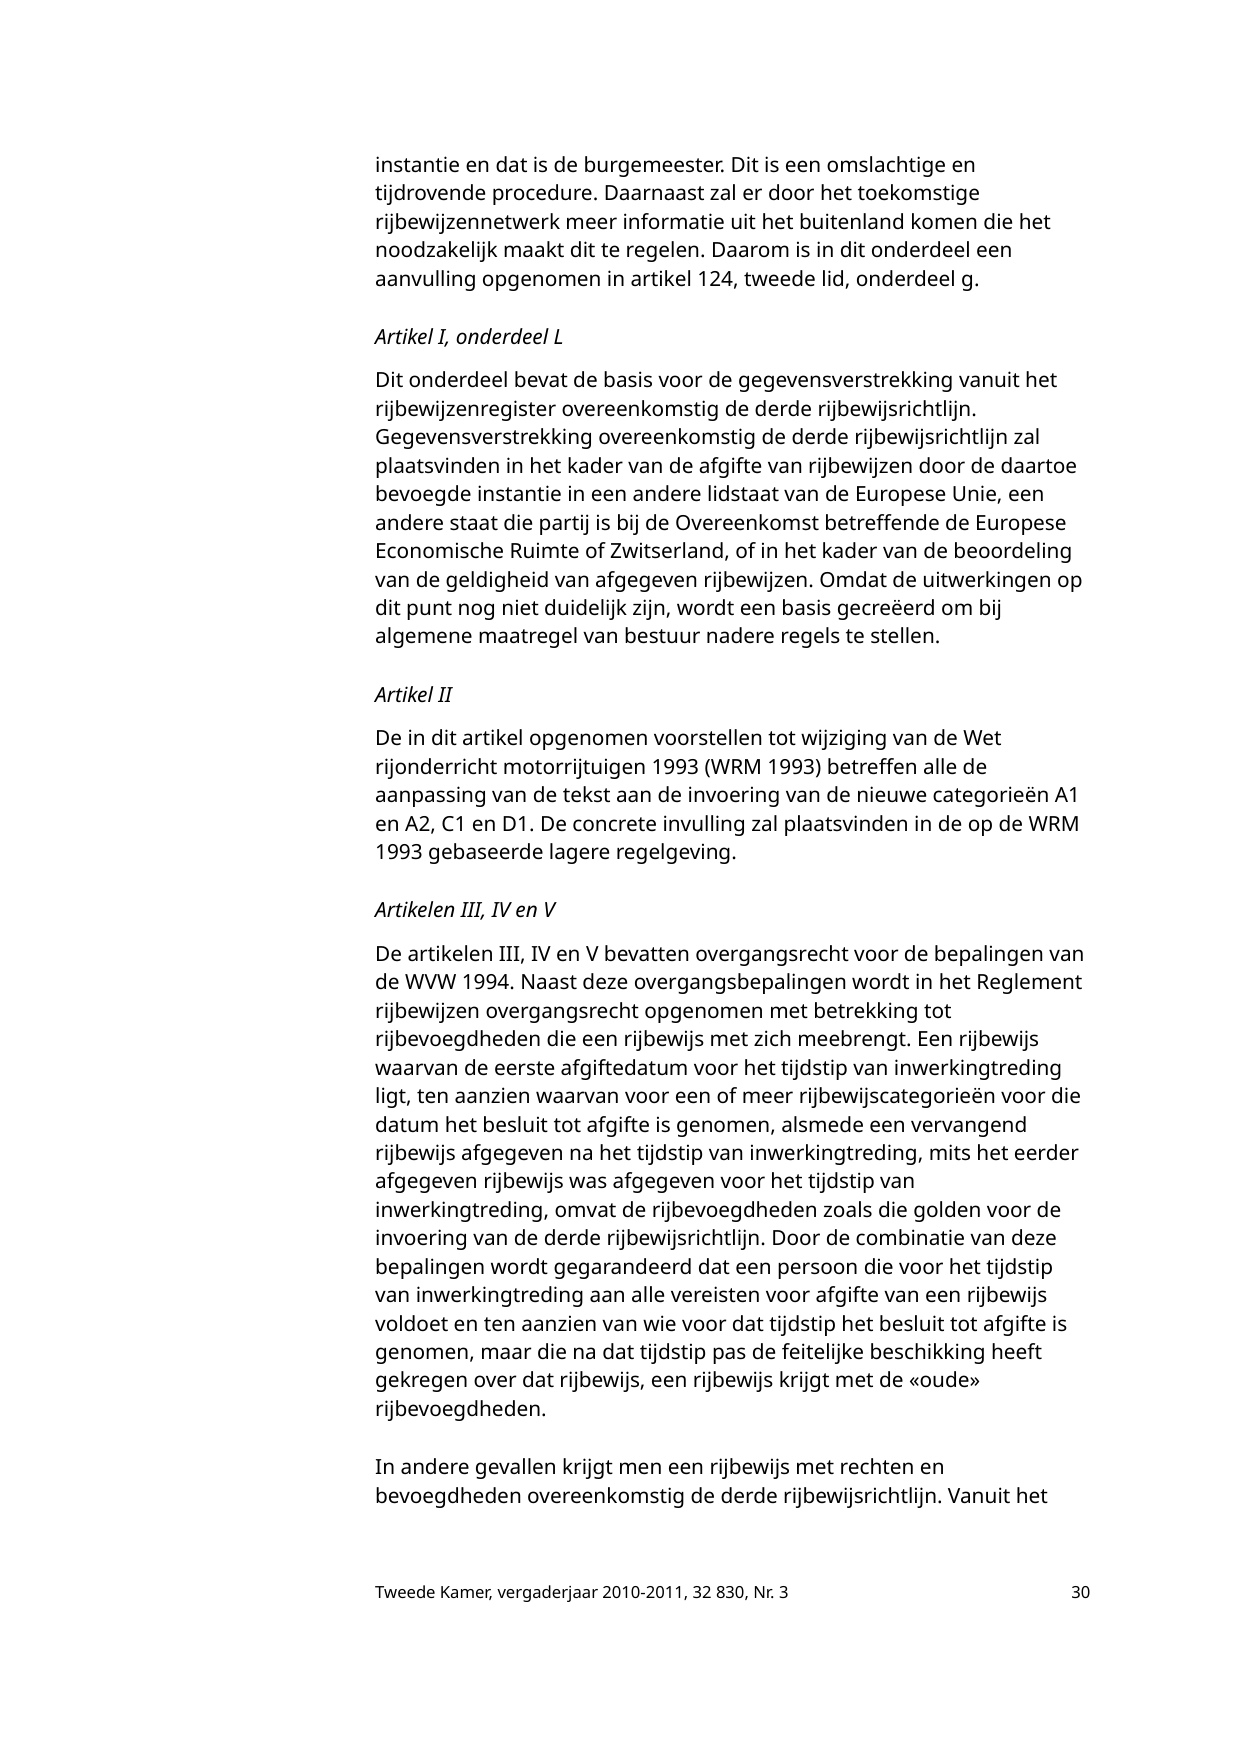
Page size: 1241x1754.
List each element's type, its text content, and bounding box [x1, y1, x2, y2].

text De artikelen III, IV en V bevatten overgangsrecht voor de bepalingen van de WVW 1994. Naast deze overgangsbepalingen wordt in het Reglement rijbewijzen overgangsrecht opgenomen met betrekking tot rijbevoegdheden die een rijbewijs met zich meebrengt. Een rijbewijs waarvan de eerste afgiftedatum voor het tijdstip van inwerkingtreding ligt, ten aanzien waarvan voor een of meer rijbewijscategorieën voor die datum het besluit tot afgifte is genomen, alsmede een vervangend rijbewijs afgegeven na het tijdstip van inwerkingtreding, mits het eerder afgegeven rijbewijs was afgegeven voor het tijdstip van inwerkingtreding, omvat de rijbevoegdheden zoals die golden voor de invoering van de derde rijbewijsrichtlijn. Door de combinatie van deze bepalingen wordt gegarandeerd dat een persoon die voor het tijdstip van inwerkingtreding aan alle vereisten voor afgifte van een rijbewijs voldoet en ten aanzien van wie voor dat tijdstip het besluit tot afgifte is genomen, maar die na dat tijdstip pas de feitelijke beschikking heeft gekregen over dat rijbewijs, een rijbewijs krijgt met de «oude» rijbevoegdheden. [375, 939, 1090, 1422]
text Artikelen III, IV en V [375, 896, 1090, 924]
text De in dit artikel opgenomen voorstellen tot wijziging van de Wet rijonderricht motorrijtuigen 1993 (WRM 1993) betreffen alle de aanpassing van de tekst aan de invoering van de nieuwe categorieën A1 en A2, C1 en D1. De concrete invulling zal plaatsvinden in de op de WRM 1993 gebaseerde lagere regelgeving. [375, 723, 1090, 866]
text instantie en dat is de burgemeester. Dit is een omslachtige en tijdrovende procedure. Daarnaast zal er door het toekomstige rijbewijzennetwerk meer informatie uit het buitenland komen die het noodzakelijk maakt dit te regelen. Daarom is in dit onderdeel een aanvulling opgenomen in artikel 124, tweede lid, onderdeel g. [375, 150, 1090, 292]
text In andere gevallen krijgt men een rijbewijs met rechten en bevoegdheden overeenkomstig de derde rijbewijsrichtlijn. Vanuit het [375, 1452, 1090, 1509]
text Artikel I, onderdeel L [375, 322, 1090, 351]
text Dit onderdeel bevat de basis voor de gegevensverstrekking vanuit het rijbewijzenregister overeenkomstig de derde rijbewijsrichtlijn. Gegevensverstrekking overeenkomstig de derde rijbewijsrichtlijn zal plaatsvinden in het kader van de afgifte van rijbewijzen door de daartoe bevoegde instantie in een andere lidstaat van de Europese Unie, een andere staat die partij is bij de Overeenkomst betreffende de Europese Economische Ruimte of Zwitserland, of in het kader van de beoordeling van de geldigheid van afgegeven rijbewijzen. Omdat de uitwerkingen op dit punt nog niet duidelijk zijn, wordt een basis gecreëerd om bij algemene maatregel van bestuur nadere regels te stellen. [375, 366, 1090, 650]
text Artikel II [375, 680, 1090, 708]
